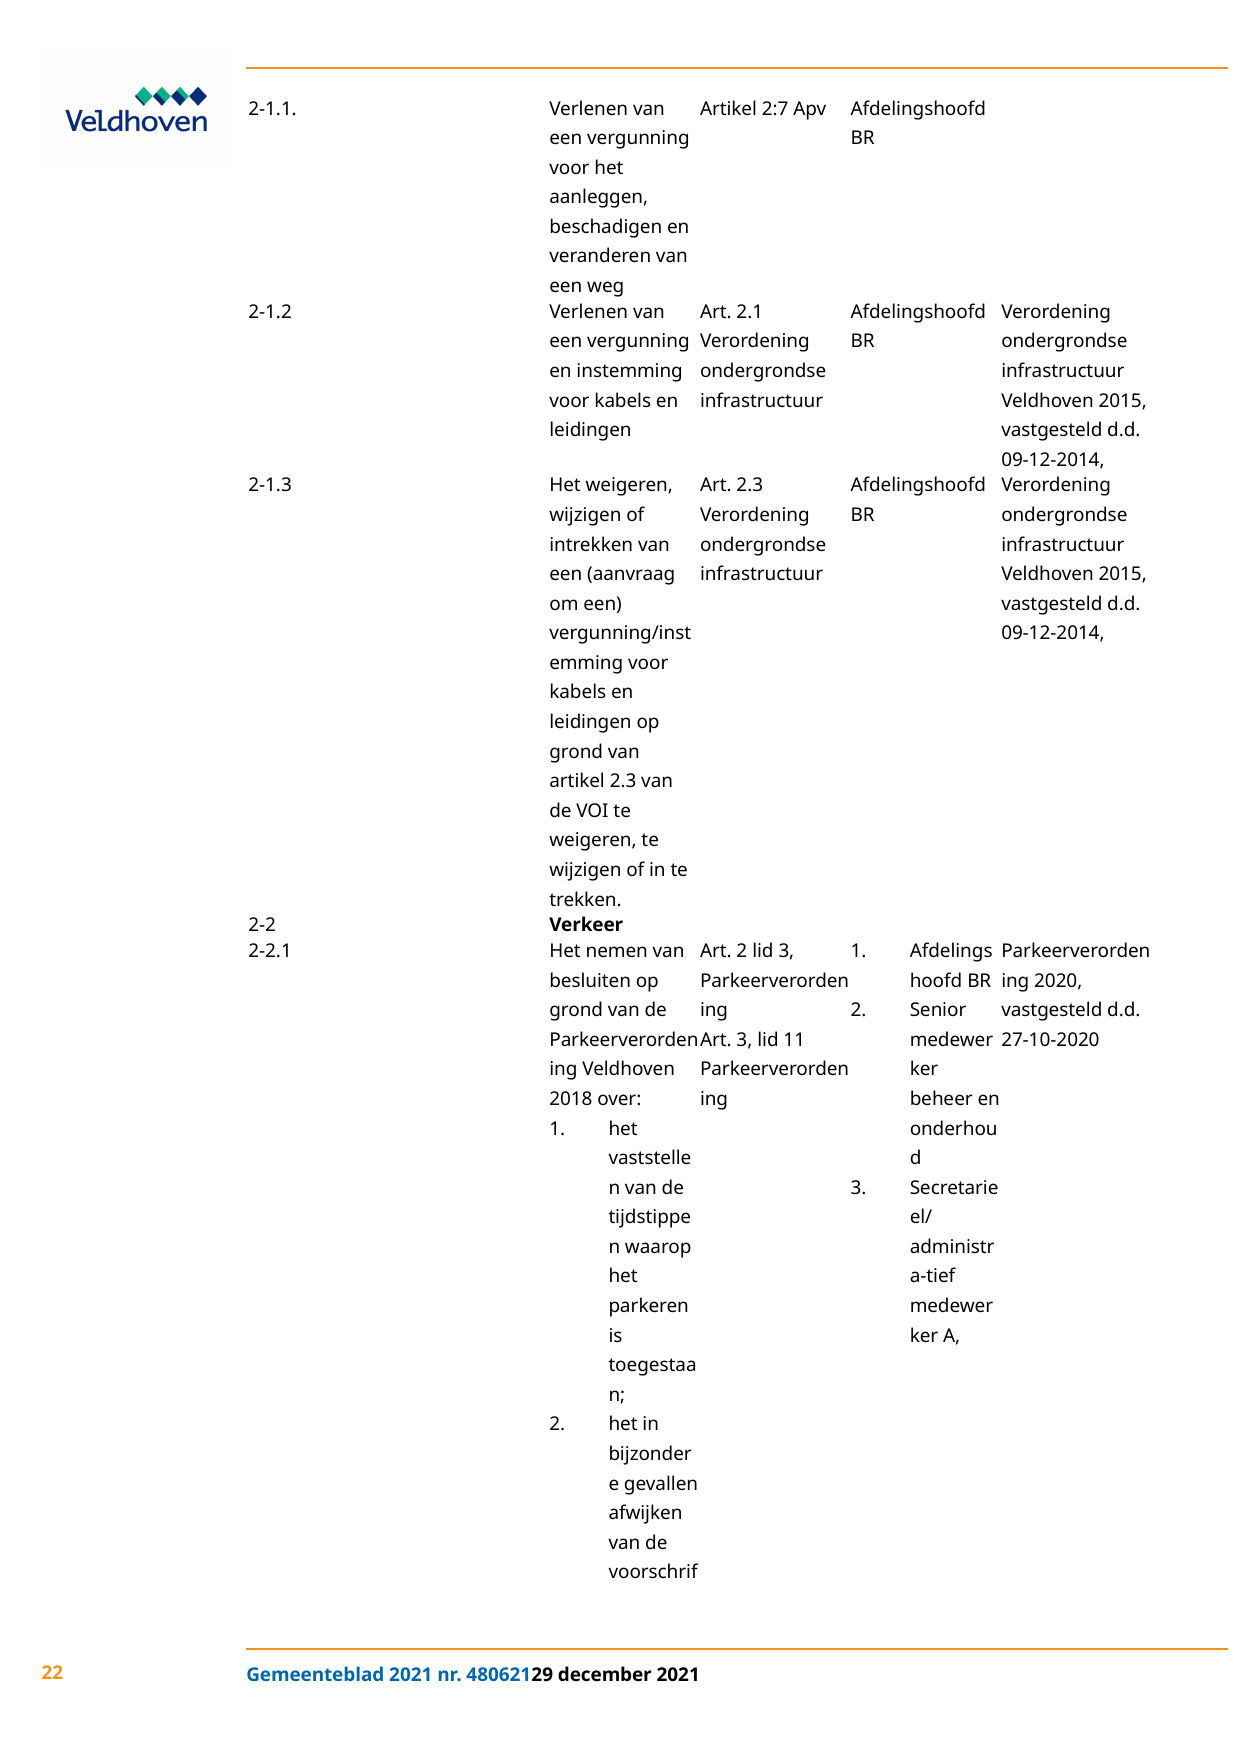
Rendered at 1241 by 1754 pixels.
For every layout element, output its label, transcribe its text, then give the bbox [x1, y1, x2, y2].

table_cell Het weigeren, wijzigen of intrekken van een (aanvraag om een) vergunning/instemming voor kabels en leidingen op grond van artikel 2.3 van de VOI te weigeren, te wijzigen of in te trekken. [549, 472, 700, 912]
table_cell Art. 2.3 Verordening ondergrondse infrastructuur [700, 472, 850, 912]
table_cell Art. 2.1 Verordening ondergrondse infrastructuur [700, 298, 850, 472]
table_cell 2-2.1 [248, 937, 549, 1584]
table_cell Parkeerverordening 2020, vastgesteld d.d. 27-10-2020 [1001, 937, 1152, 1584]
table_cell Artikel 2:7 Apv [700, 95, 850, 298]
table_cell Afdelingshoofd BR [850, 472, 1001, 912]
table_cell 2-1.3 [248, 472, 549, 912]
table_cell Verkeer [549, 912, 700, 937]
picture [41, 47, 231, 172]
table_cell [1001, 912, 1152, 937]
table_cell Het nemen van besluiten op grond van de Parkeerverordening Veldhoven 2018 over: het vaststellen van de tijdstippen waarop het parkeren is toegestaan; het in bijzondere gevallen afwijken van de voorschrif [549, 937, 700, 1584]
table_cell [1001, 95, 1152, 298]
table_cell Art. 2 lid 3, Parkeerverordening Art. 3, lid 11 Parkeerverordening [700, 937, 850, 1584]
table_cell Afdelingshoofd BR [850, 95, 1001, 298]
table_cell 2-1.1. [248, 95, 549, 298]
table_cell Verordening ondergrondse infrastructuur Veldhoven 2015, vastgesteld d.d. 09-12-2014, [1001, 472, 1152, 912]
table_cell Afdelingshoofd BR Senior medewerker beheer en onderhoud Secretarieel/administra-tief medewerker A, [850, 937, 1001, 1584]
table_cell Verlenen van een vergunning en instemming voor kabels en leidingen [549, 298, 700, 472]
table_cell [700, 912, 1001, 937]
table_cell Verordening ondergrondse infrastructuur Veldhoven 2015, vastgesteld d.d. 09-12-2014, [1001, 298, 1152, 472]
table_cell Verlenen van een vergunning voor het aanleggen, beschadigen en veranderen van een weg [549, 95, 700, 298]
table_cell 2-1.2 [248, 298, 549, 472]
table_cell 2-2 [248, 912, 549, 937]
table_cell Afdelingshoofd BR [850, 298, 1001, 472]
